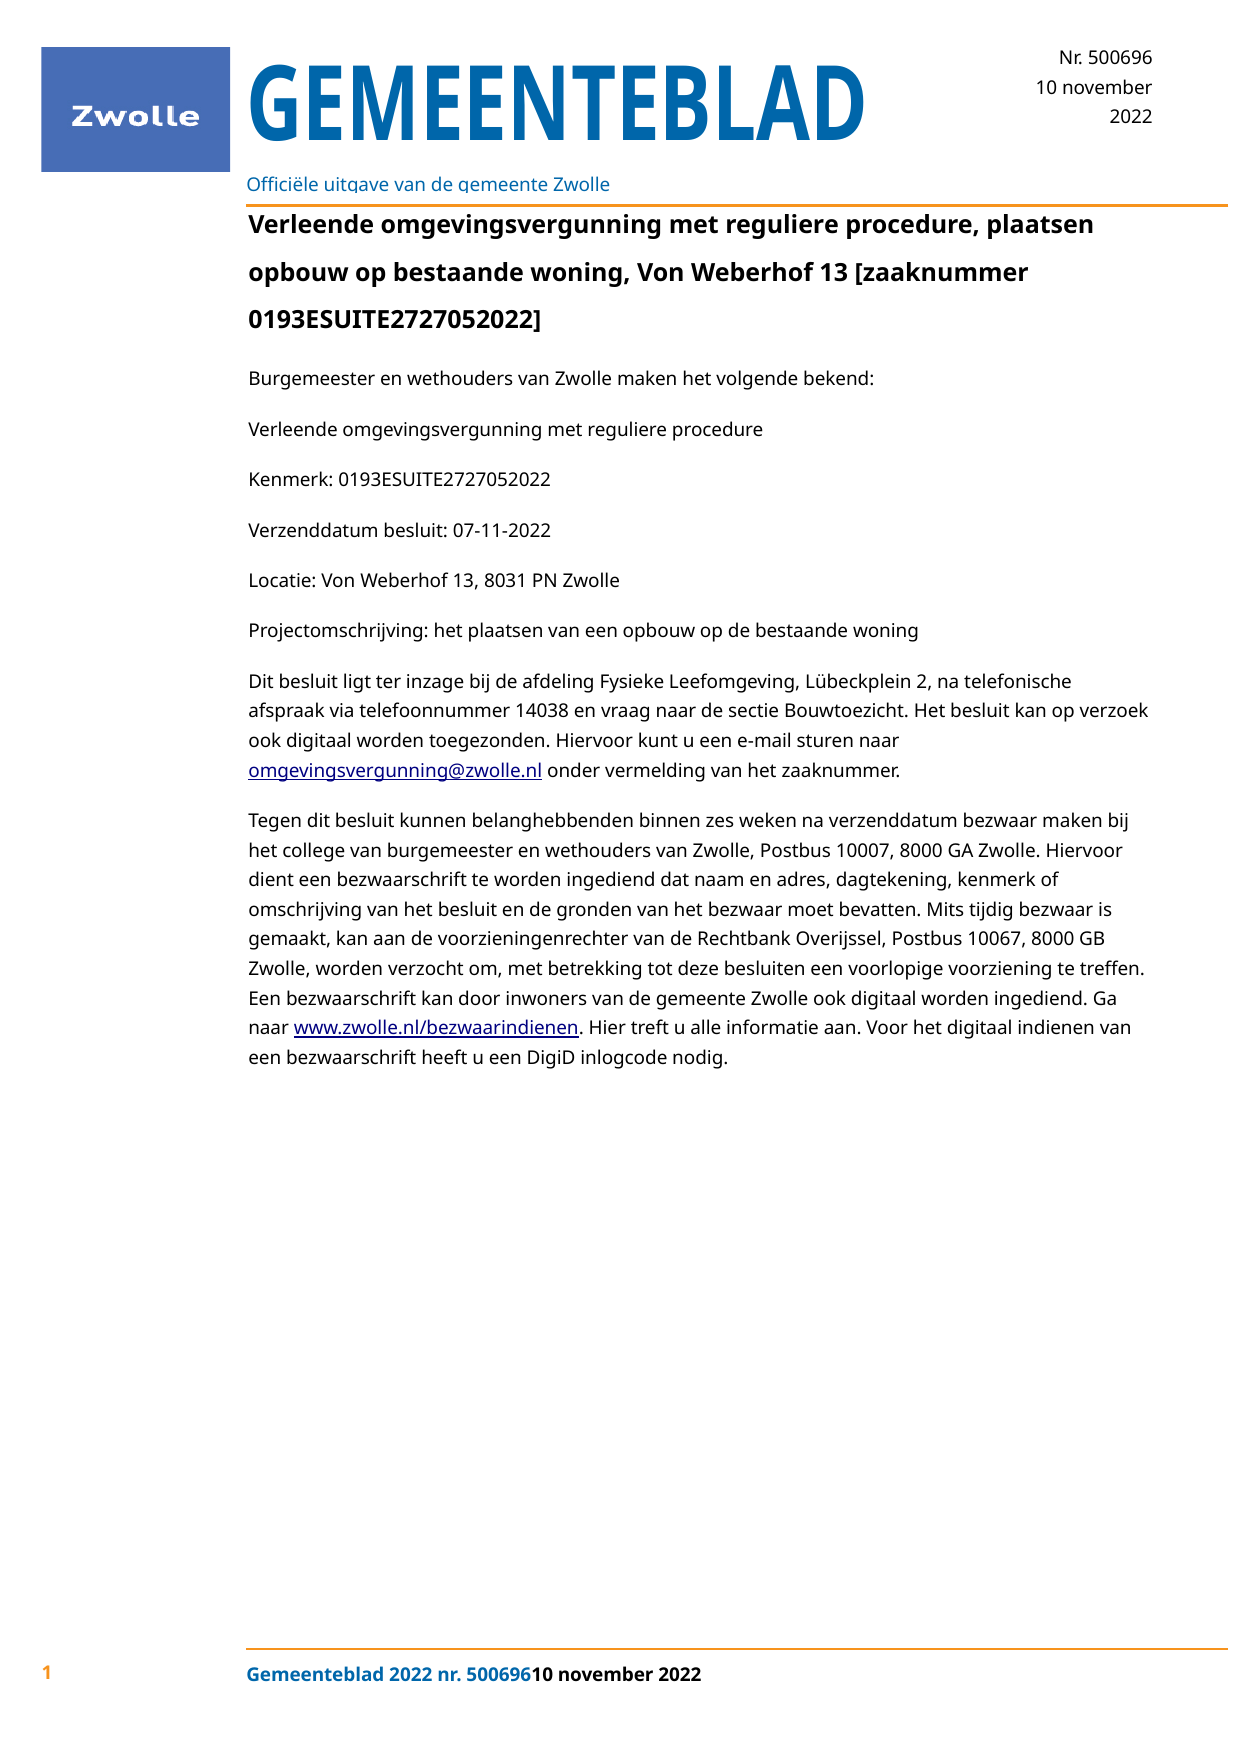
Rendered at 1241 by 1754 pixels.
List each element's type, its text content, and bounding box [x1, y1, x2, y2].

text Burgemeester en wethouders van Zwolle maken het volgende bekend: [248, 366, 1152, 391]
text Locatie: Von Weberhof 13, 8031 PN Zwolle [248, 567, 1152, 593]
text Verzenddatum besluit: 07-11-2022 [248, 517, 1152, 542]
picture [41, 47, 231, 172]
text Tegen dit besluit kunnen belanghebbenden binnen zes weken na verzenddatum bezwaar maken bij het college van burgemeester en wethouders van Zwolle, Postbus 10007, 8000 GA Zwolle. Hiervoor dient een bezwaarschrift te worden ingediend dat naam en adres, dagtekening, kenmerk of omschrijving van het besluit en de gronden van het bezwaar moet bevatten. Mits tijdig bezwaar is gemaakt, kan aan de voorzieningenrechter van de Rechtbank Overijssel, Postbus 10067, 8000 GB Zwolle, worden verzocht om, met betrekking tot deze besluiten een voorlopige voorziening te treffen. Een bezwaarschrift kan door inwoners van de gemeente Zwolle ook digitaal worden ingediend. Ga naar www.zwolle.nl/bezwaarindienen. Hier treft u alle informatie aan. Voor het digitaal indienen van een bezwaarschrift heeft u een DigiD inlogcode nodig. [248, 807, 1152, 1069]
text Dit besluit ligt ter inzage bij de afdeling Fysieke Leefomgeving, Lübeckplein 2, na telefonische afspraak via telefoonnummer 14038 en vraag naar de sectie Bouwtoezicht. Het besluit kan op verzoek ook digitaal worden toegezonden. Hiervoor kunt u een e-mail sturen naar omgevingsvergunning@zwolle.nl onder vermelding van het zaaknummer. [248, 668, 1152, 782]
text Kenmerk: 0193ESUITE2727052022 [248, 466, 1152, 492]
text Projectomschrijving: het plaatsen van een opbouw op de bestaande woning [248, 618, 1152, 643]
text Verleende omgevingsvergunning met reguliere procedure [248, 416, 1152, 442]
text Verleende omgevingsvergunning met reguliere procedure, plaatsen opbouw op bestaande woning, Von Weberhof 13 [zaaknummer 0193ESUITE2727052022] [248, 207, 1152, 336]
